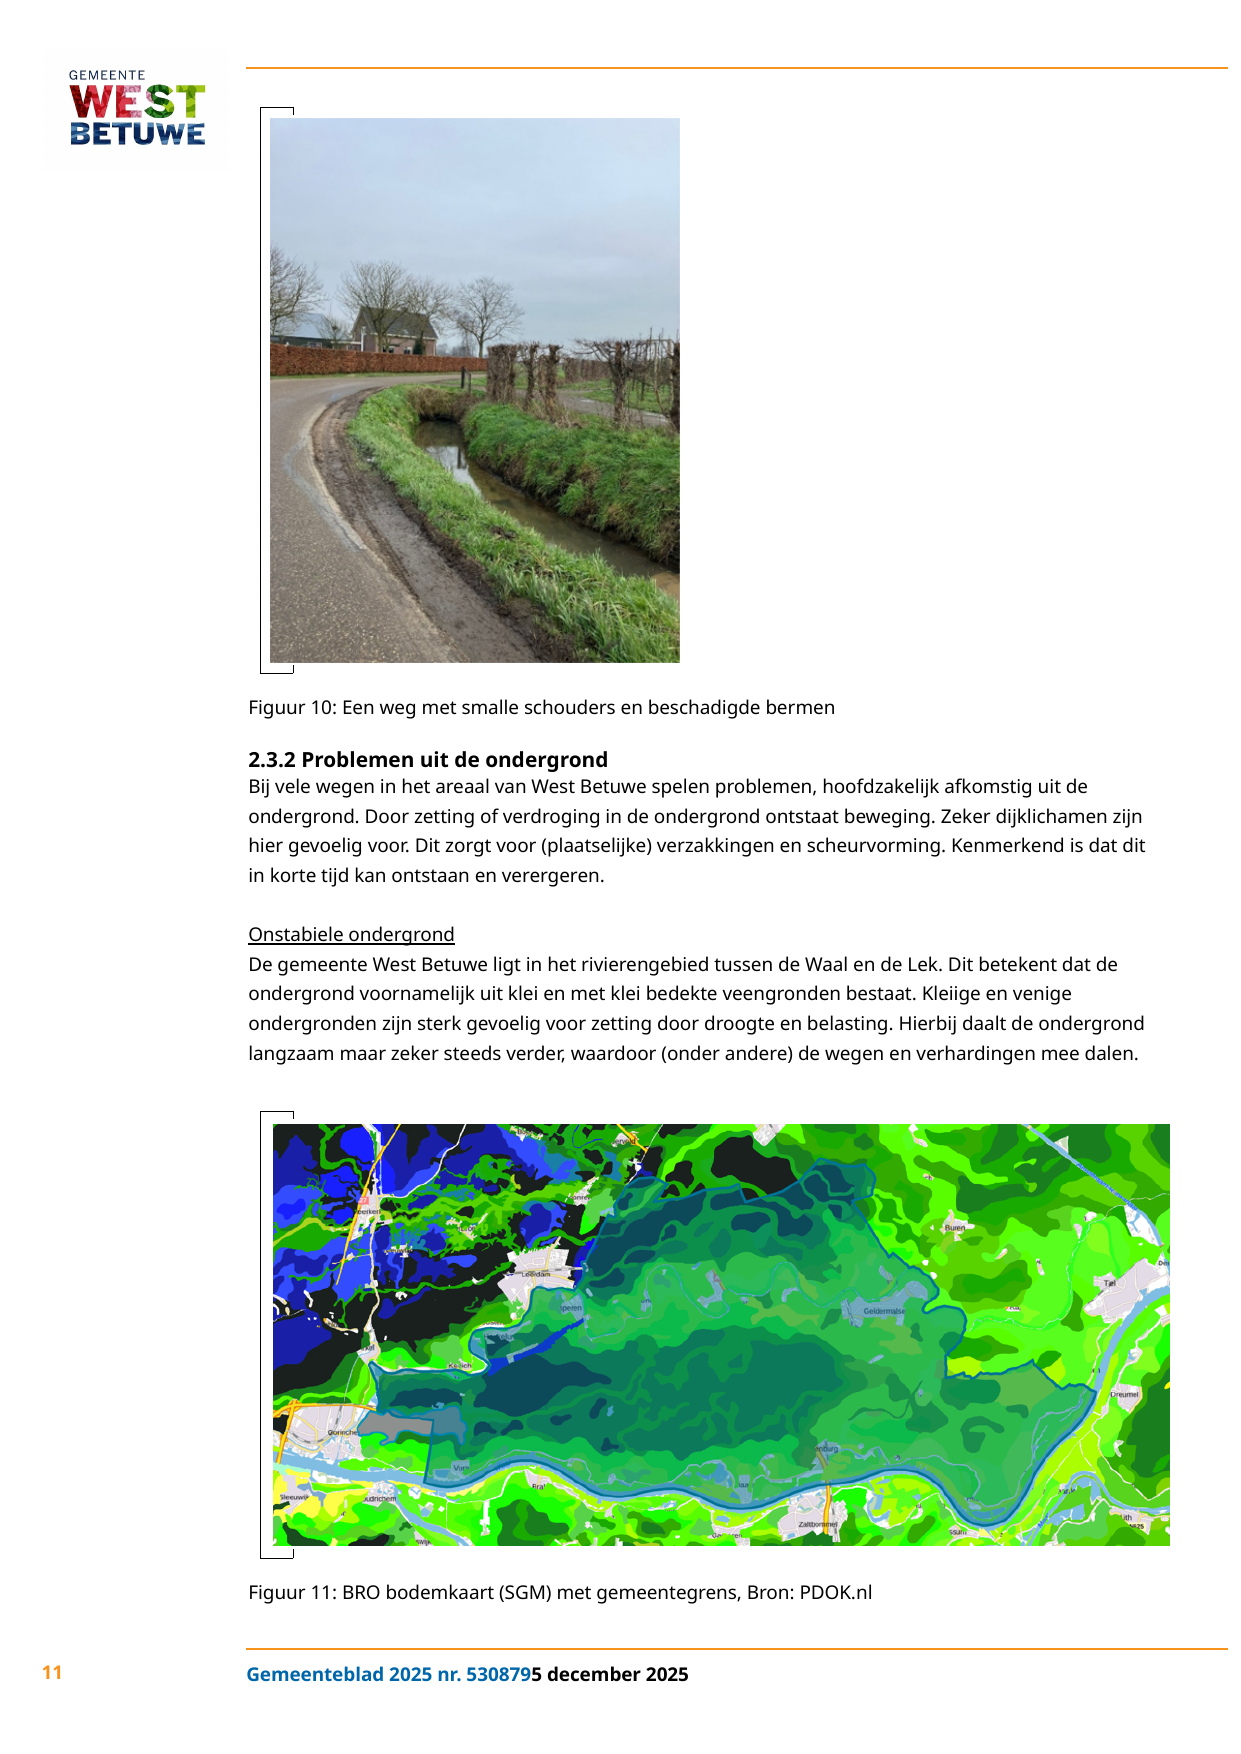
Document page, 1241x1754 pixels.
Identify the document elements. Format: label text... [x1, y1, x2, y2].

picture [41, 47, 231, 172]
picture [268, 115, 683, 665]
text De gemeente West Betuwe ligt in het rivierengebied tussen de Waal en de Lek. Dit betekent dat de ondergrond voornamelijk uit klei en met klei bedekte veengronden bestaat. Kleiige en venige ondergronden zijn sterk gevoelig voor zetting door droogte en belasting. Hierbij daalt de ondergrond langzaam maar zeker steeds verder, waardoor (onder andere) de wegen en verhardingen mee dalen. [248, 951, 1152, 1065]
text Bij vele wegen in het areaal van West Betuwe spelen problemen, hoofdzakelijk afkomstig uit de ondergrond. Door zetting of verdroging in de ondergrond ontstaat beweging. Zeker dijklichamen zijn hier gevoelig voor. Dit zorgt voor (plaatselijke) verzakkingen en scheurvorming. Kenmerkend is dat dit in korte tijd kan ontstaan en verergeren. [248, 773, 1152, 888]
text Onstabiele ondergrond [248, 921, 1152, 947]
text 2.3.2 Problemen uit de ondergrond [248, 745, 1152, 773]
picture [268, 1119, 1173, 1549]
text Figuur 10: Een weg met smalle schouders en beschadigde bermen [248, 694, 1152, 720]
text Figuur 11: BRO bodemkaart (SGM) met gemeentegrens, Bron: PDOK.nl [248, 1579, 1152, 1604]
